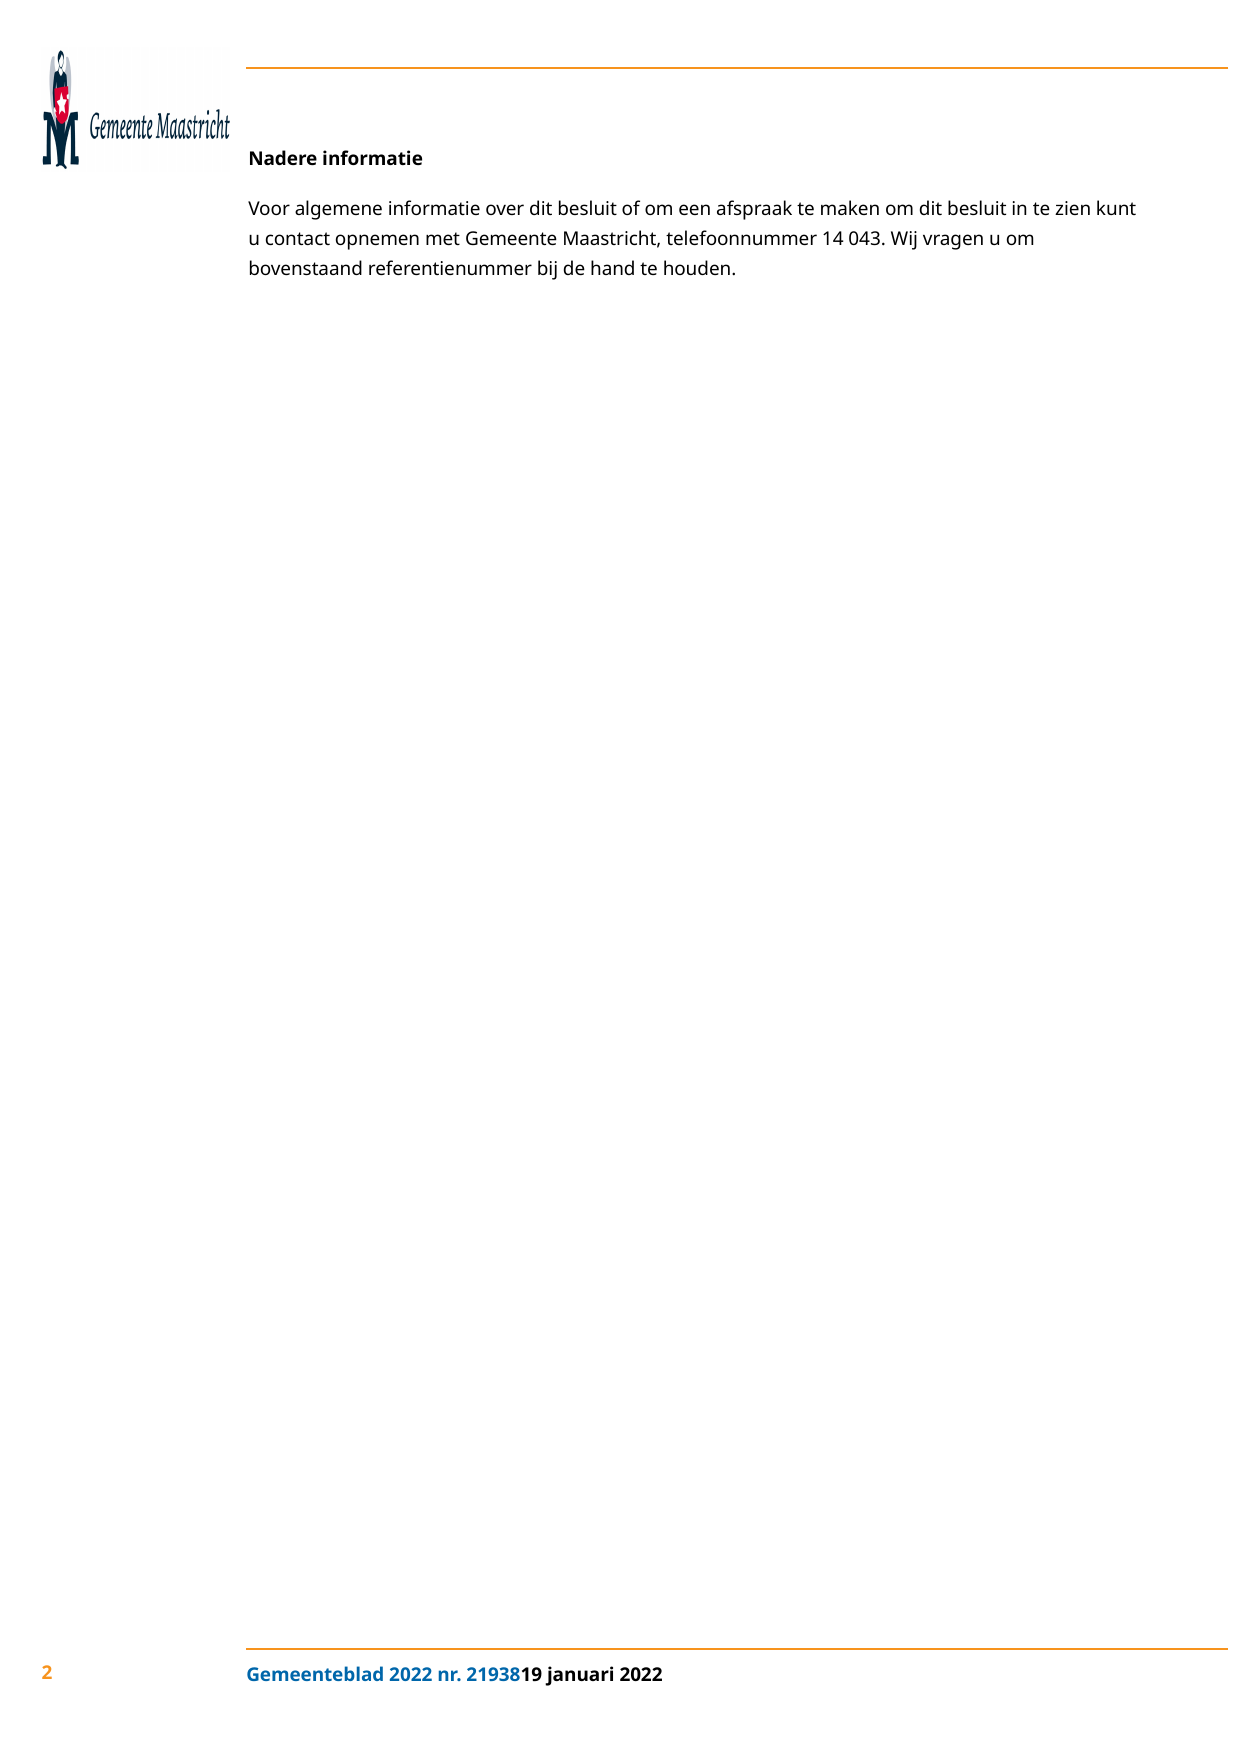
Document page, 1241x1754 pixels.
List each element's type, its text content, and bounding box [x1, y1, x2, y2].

text Voor algemene informatie over dit besluit of om een afspraak te maken om dit besluit in te zien kunt u contact opnemen met Gemeente Maastricht, telefoonnummer 14 043. Wij vragen u om bovenstaand referentienummer bij de hand te houden. [248, 196, 1152, 281]
text Nadere informatie [248, 145, 1152, 171]
picture [41, 47, 231, 172]
